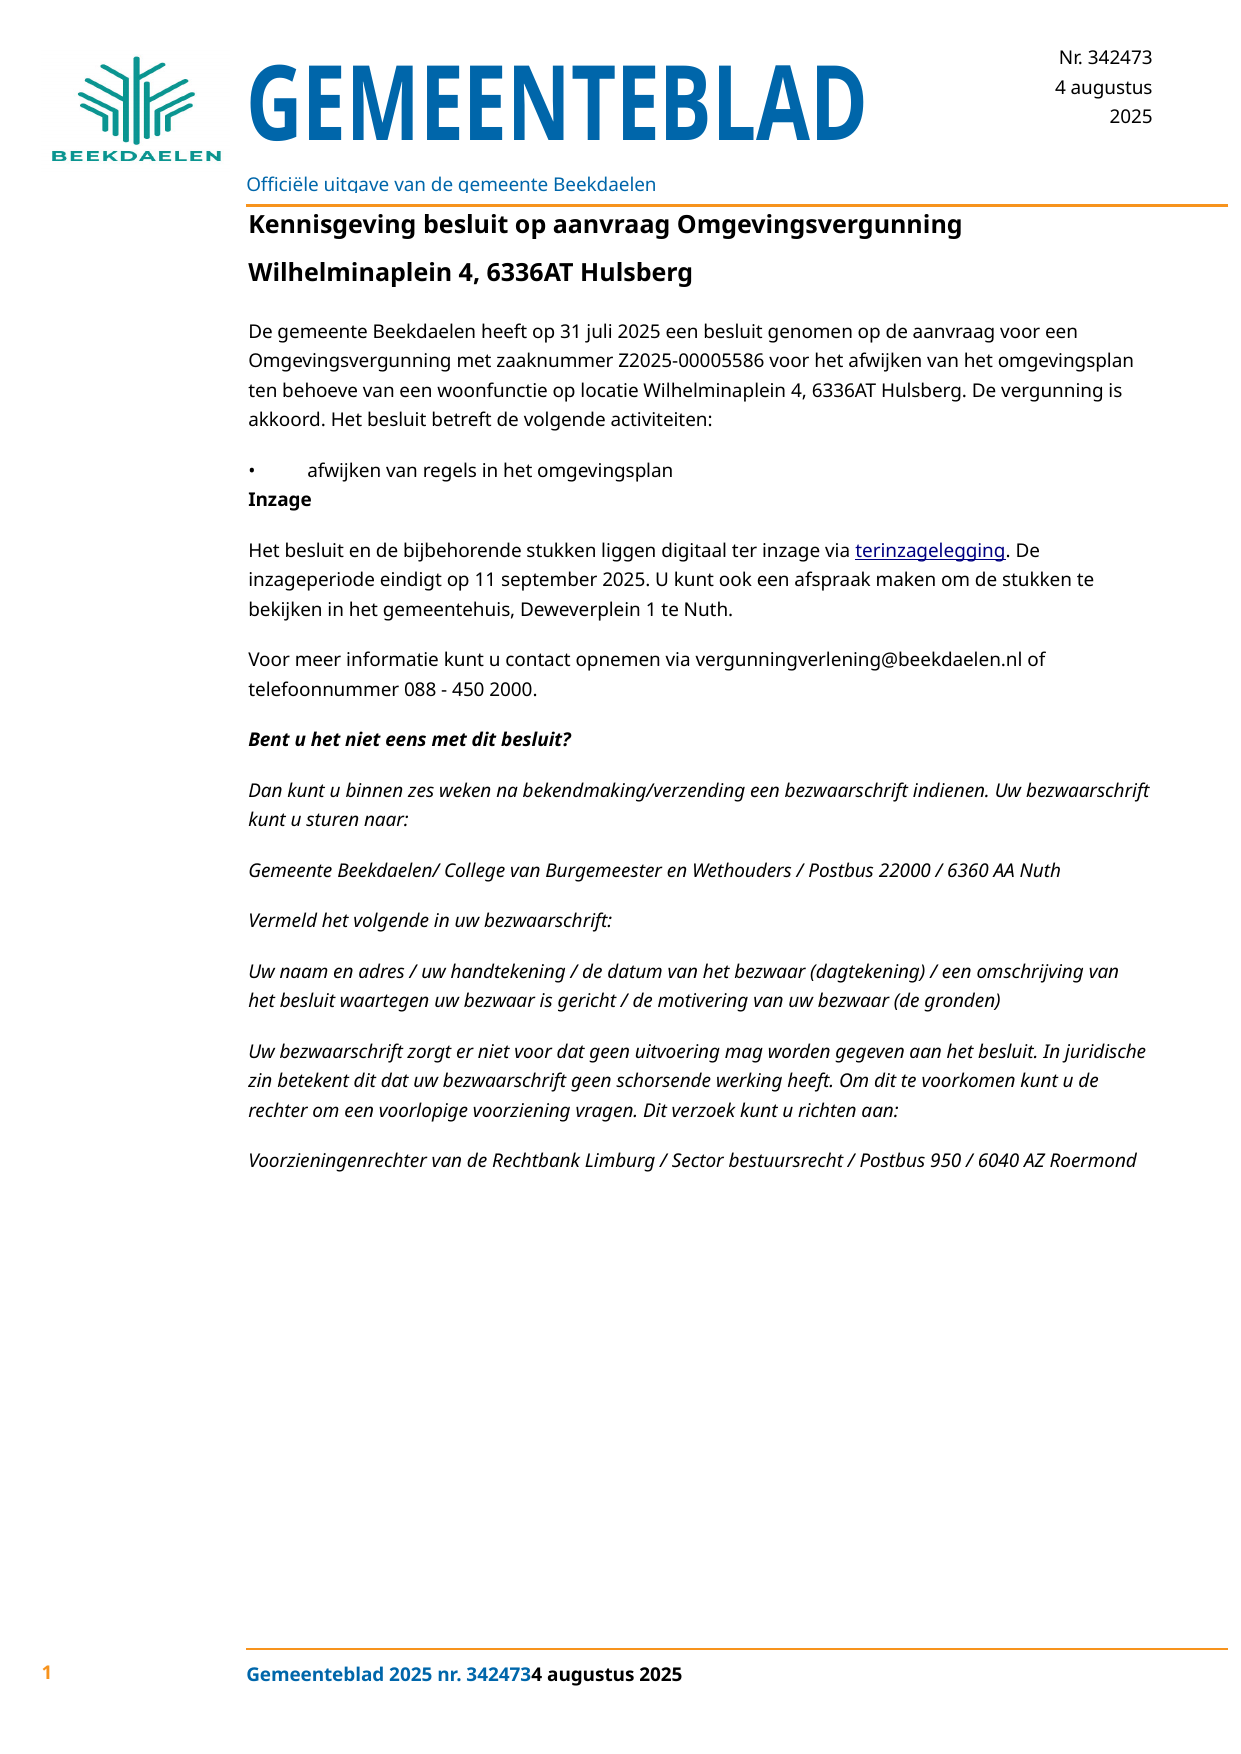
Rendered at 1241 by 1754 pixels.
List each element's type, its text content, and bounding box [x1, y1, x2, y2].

text Dan kunt u binnen zes weken na bekendmaking/verzending een bezwaarschrift indienen. Uw bezwaarschrift kunt u sturen naar: [248, 777, 1152, 832]
text Inzage [248, 487, 1152, 512]
text Het besluit en de bijbehorende stukken liggen digitaal ter inzage via terinzagelegging. De inzageperiode eindigt op 11 september 2025. U kunt ook een afspraak maken om de stukken te bekijken in het gemeentehuis, Deweverplein 1 te Nuth. [248, 537, 1152, 622]
text Gemeente Beekdaelen/ College van Burgemeester en Wethouders / Postbus 22000 / 6360 AA Nuth [248, 857, 1152, 883]
text Kennisgeving besluit op aanvraag Omgevingsvergunning Wilhelminaplein 4, 6336AT Hulsberg [248, 207, 1152, 288]
text Voorzieningenrechter van de Rechtbank Limburg / Sector bestuursrecht / Postbus 950 / 6040 AZ Roermond [248, 1147, 1152, 1173]
text Bent u het niet eens met dit besluit? [248, 727, 1152, 752]
text De gemeente Beekdaelen heeft op 31 juli 2025 een besluit genomen op de aanvraag voor een Omgevingsvergunning met zaaknummer Z2025-00005586 voor het afwijken van het omgevingsplan ten behoeve van een woonfunctie op locatie Wilhelminaplein 4, 6336AT Hulsberg. De vergunning is akkoord. Het besluit betreft de volgende activiteiten: [248, 318, 1152, 432]
list afwijken van regels in het omgevingsplan [248, 457, 1152, 483]
picture [41, 47, 231, 172]
text Vermeld het volgende in uw bezwaarschrift: [248, 907, 1152, 933]
text Voor meer informatie kunt u contact opnemen via vergunningverlening@beekdaelen.nl of telefoonnummer 088 - 450 2000. [248, 647, 1152, 702]
text Uw naam en adres / uw handtekening / de datum van het bezwaar (dagtekening) / een omschrijving van het besluit waartegen uw bezwaar is gericht / de motivering van uw bezwaar (de gronden) [248, 958, 1152, 1013]
text Uw bezwaarschrift zorgt er niet voor dat geen uitvoering mag worden gegeven aan het besluit. In juridische zin betekent dit dat uw bezwaarschrift geen schorsende werking heeft. Om dit te voorkomen kunt u de rechter om een voorlopige voorziening vragen. Dit verzoek kunt u richten aan: [248, 1038, 1152, 1123]
